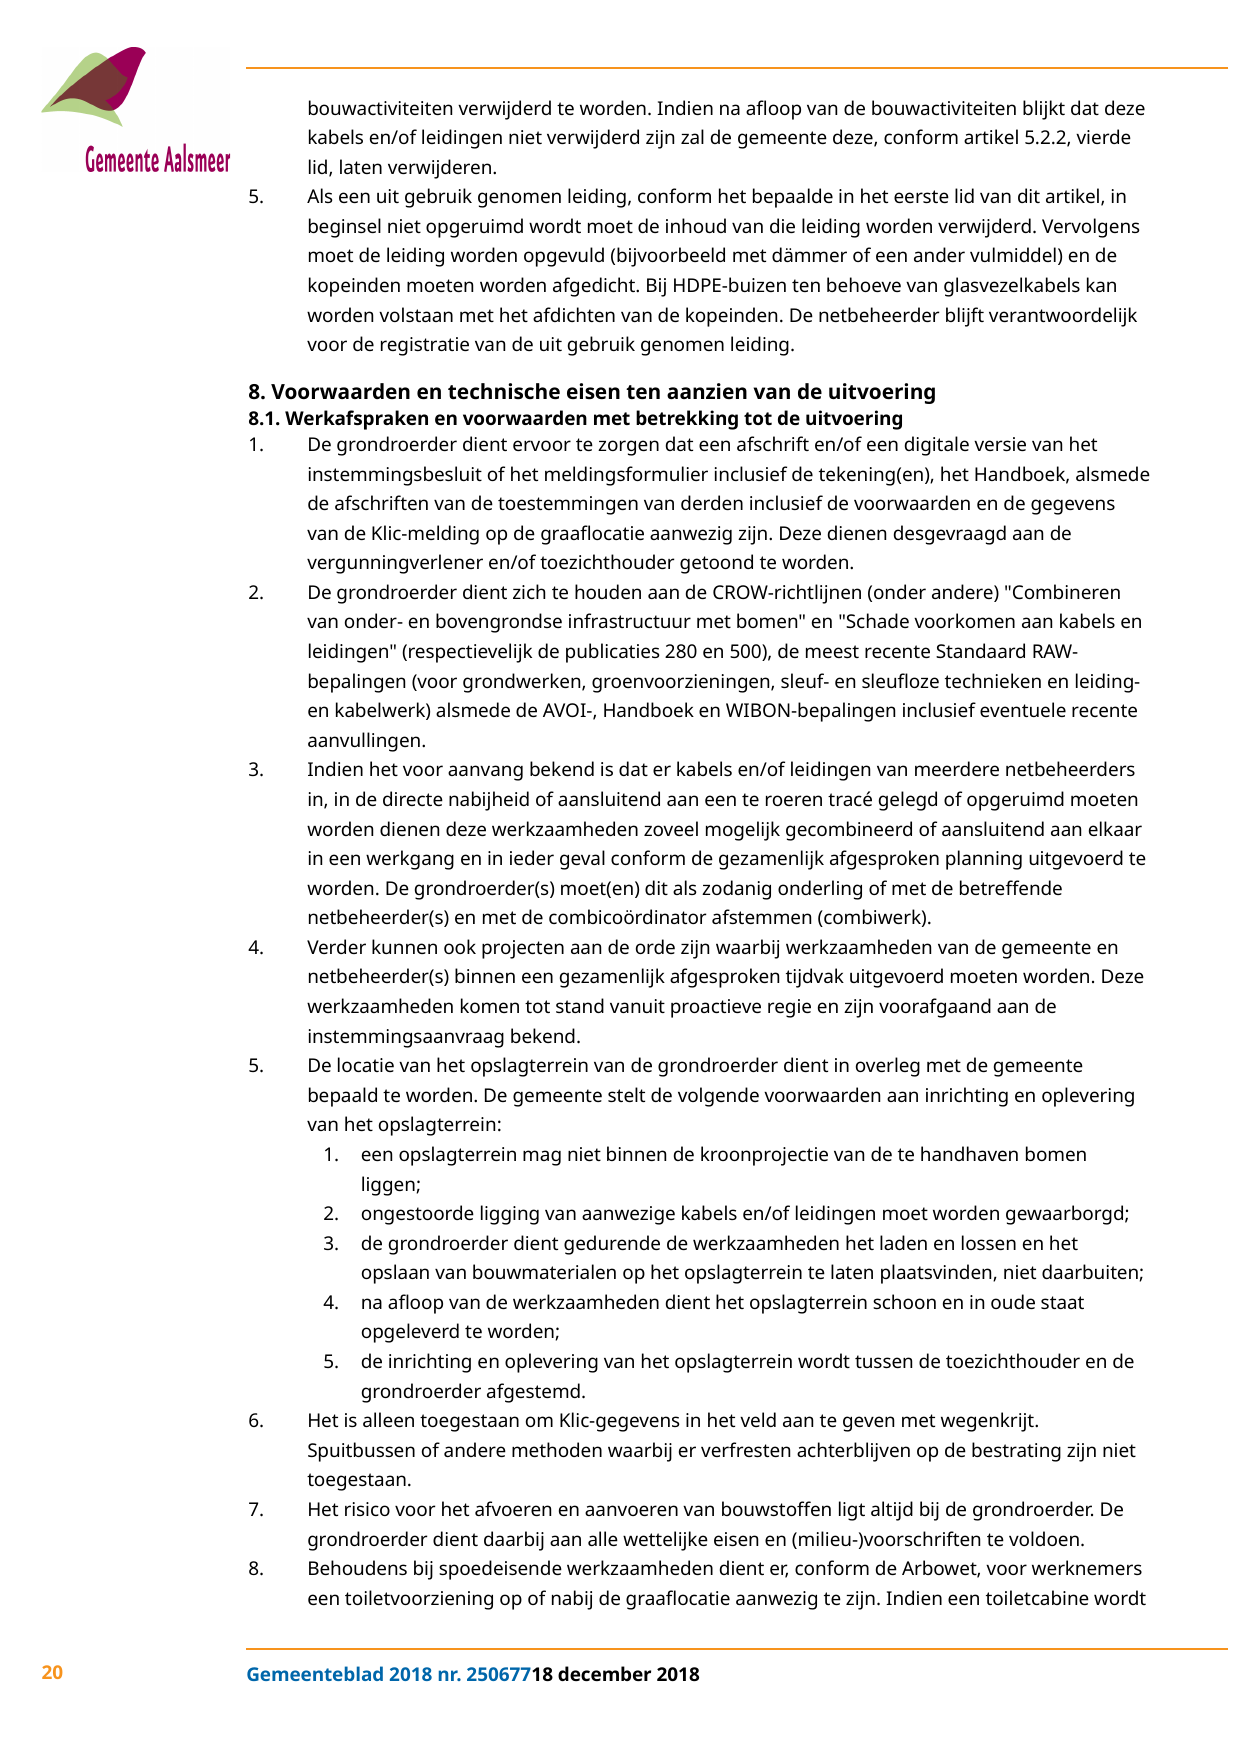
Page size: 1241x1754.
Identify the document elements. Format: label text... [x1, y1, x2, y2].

list na afloop van de werkzaamheden dient het opslagterrein schoon en in oude staat opgeleverd te worden; [323, 1289, 1152, 1344]
list een opslagterrein mag niet binnen de kroonprojectie van de te handhaven bomen liggen; [323, 1141, 1152, 1197]
list Behoudens bij spoedeisende werkzaamheden dient er, conform de Arbowet, voor werknemers een toiletvoorziening op of nabij de graaflocatie aanwezig te zijn. Indien een toiletcabine wordt [248, 1555, 1152, 1611]
list Als een uit gebruik genomen leiding, conform het bepaalde in het eerste lid van dit artikel, in beginsel niet opgeruimd wordt moet de inhoud van die leiding worden verwijderd. Vervolgens moet de leiding worden opgevuld (bijvoorbeeld met dämmer of een ander vulmiddel) en de kopeinden moeten worden afgedicht. Bij HDPE-buizen ten behoeve van glasvezelkabels kan worden volstaan met het afdichten van de kopeinden. De netbeheerder blijft verantwoordelijk voor de registratie van de uit gebruik genomen leiding. [248, 183, 1152, 357]
list Verder kunnen ook projecten aan de orde zijn waarbij werkzaamheden van de gemeente en netbeheerder(s) binnen een gezamenlijk afgesproken tijdvak uitgevoerd moeten worden. Deze werkzaamheden komen tot stand vanuit proactieve regie en zijn voorafgaand aan de instemmingsaanvraag bekend. [248, 934, 1152, 1049]
list de grondroerder dient gedurende de werkzaamheden het laden en lossen en het opslaan van bouwmaterialen op het opslagterrein te laten plaatsvinden, niet daarbuiten; [323, 1230, 1152, 1285]
list bouwactiviteiten verwijderd te worden. Indien na afloop van de bouwactiviteiten blijkt dat deze kabels en/of leidingen niet verwijderd zijn zal de gemeente deze, conform artikel 5.2.2, vierde lid, laten verwijderen. [248, 95, 1152, 180]
picture [41, 47, 231, 172]
list de inrichting en oplevering van het opslagterrein wordt tussen de toezichthouder en de grondroerder afgestemd. [323, 1348, 1152, 1404]
list Het is alleen toegestaan om Klic-gegevens in het veld aan te geven met wegenkrijt. Spuitbussen of andere methoden waarbij er verfresten achterblijven op de bestrating zijn niet toegestaan. [248, 1407, 1152, 1492]
text 8.1. Werkafspraken en voorwaarden met betrekking tot de uitvoering [248, 406, 1152, 431]
list Het risico voor het afvoeren en aanvoeren van bouwstoffen ligt altijd bij de grondroerder. De grondroerder dient daarbij aan alle wettelijke eisen en (milieu-)voorschriften te voldoen. [248, 1496, 1152, 1552]
list De locatie van het opslagterrein van de grondroerder dient in overleg met de gemeente bepaald te worden. De gemeente stelt de volgende voorwaarden aan inrichting en oplevering van het opslagterrein: [248, 1052, 1152, 1137]
list De grondroerder dient zich te houden aan de CROW-richtlijnen (onder andere) "Combineren van onder- en bovengrondse infrastructuur met bomen" en "Schade voorkomen aan kabels en leidingen" (respectievelijk de publicaties 280 en 500), de meest recente Standaard RAW-bepalingen (voor grondwerken, groenvoorzieningen, sleuf- en sleufloze technieken en leiding- en kabelwerk) alsmede de AVOI-, Handboek en WIBON-bepalingen inclusief eventuele recente aanvullingen. [248, 579, 1152, 753]
list ongestoorde ligging van aanwezige kabels en/of leidingen moet worden gewaarborgd; [323, 1200, 1152, 1226]
list De grondroerder dient ervoor te zorgen dat een afschrift en/of een digitale versie van het instemmingsbesluit of het meldingsformulier inclusief de tekening(en), het Handboek, alsmede de afschriften van de toestemmingen van derden inclusief de voorwaarden en de gegevens van de Klic-melding op de graaflocatie aanwezig zijn. Deze dienen desgevraagd aan de vergunningverlener en/of toezichthouder getoond te worden. [248, 431, 1152, 575]
list Indien het voor aanvang bekend is dat er kabels en/of leidingen van meerdere netbeheerders in, in de directe nabijheid of aansluitend aan een te roeren tracé gelegd of opgeruimd moeten worden dienen deze werkzaamheden zoveel mogelijk gecombineerd of aansluitend aan elkaar in een werkgang en in ieder geval conform de gezamenlijk afgesproken planning uitgevoerd te worden. De grondroerder(s) moet(en) dit als zodanig onderling of met de betreffende netbeheerder(s) en met de combicoördinator afstemmen (combiwerk). [248, 757, 1152, 930]
text 8. Voorwaarden en technische eisen ten aanzien van de uitvoering [248, 377, 1152, 406]
